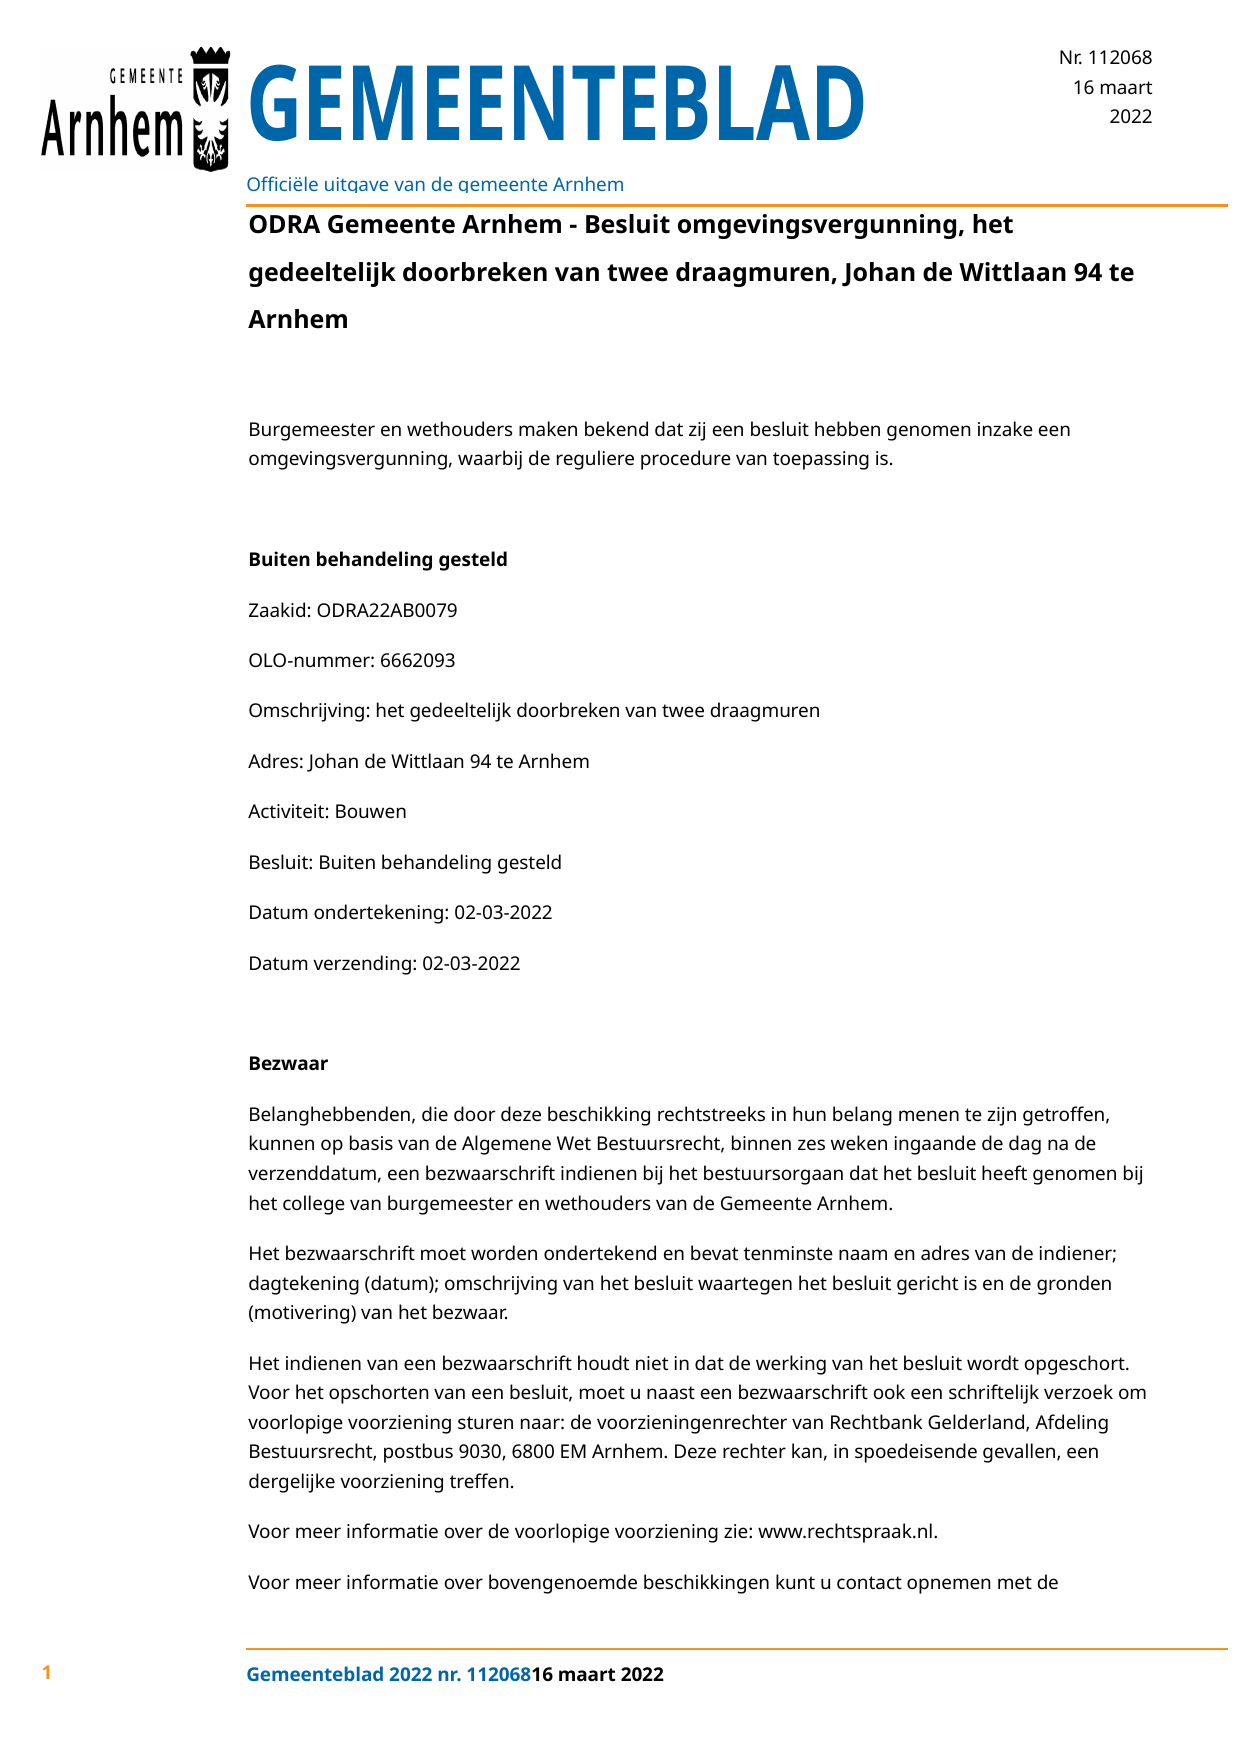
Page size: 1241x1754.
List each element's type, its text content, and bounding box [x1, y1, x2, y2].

text Buiten behandeling gesteld [248, 546, 1152, 572]
text Het bezwaarschrift moet worden ondertekend en bevat tenminste naam en adres van de indiener; dagtekening (datum); omschrijving van het besluit waartegen het besluit gericht is en de gronden (motivering) van het bezwaar. [248, 1240, 1152, 1325]
text OLO-nummer: 6662093 [248, 647, 1152, 673]
text Datum ondertekening: 02-03-2022 [248, 899, 1152, 925]
text Zaakid: ODRA22AB0079 [248, 597, 1152, 622]
text Voor meer informatie over de voorlopige voorziening zie: www.rechtspraak.nl. [248, 1518, 1152, 1544]
text Belanghebbenden, die door deze beschikking rechtstreeks in hun belang menen te zijn getroffen, kunnen op basis van de Algemene Wet Bestuursrecht, binnen zes weken ingaande de dag na de verzenddatum, een bezwaarschrift indienen bij het bestuursorgaan dat het besluit heeft genomen bij het college van burgemeester en wethouders van de Gemeente Arnhem. [248, 1101, 1152, 1215]
text Burgemeester en wethouders maken bekend dat zij een besluit hebben genomen inzake een omgevingsvergunning, waarbij de reguliere procedure van toepassing is. [248, 416, 1152, 471]
text Bezwaar [248, 1051, 1152, 1076]
text Voor meer informatie over bovengenoemde beschikkingen kunt u contact opnemen met de [248, 1569, 1152, 1594]
text ODRA Gemeente Arnhem - Besluit omgevingsvergunning, het gedeeltelijk doorbreken van twee draagmuren, Johan de Wittlaan 94 te Arnhem [248, 207, 1152, 336]
text Omschrijving: het gedeeltelijk doorbreken van twee draagmuren [248, 698, 1152, 723]
text Besluit: Buiten behandeling gesteld [248, 849, 1152, 874]
text Activiteit: Bouwen [248, 798, 1152, 824]
text Adres: Johan de Wittlaan 94 te Arnhem [248, 748, 1152, 774]
text Datum verzending: 02-03-2022 [248, 950, 1152, 975]
text Het indienen van een bezwaarschrift houdt niet in dat de werking van het besluit wordt opgeschort. Voor het opschorten van een besluit, moet u naast een bezwaarschrift ook een schriftelijk verzoek om voorlopige voorziening sturen naar: de voorzieningenrechter van Rechtbank Gelderland, Afdeling Bestuursrecht, postbus 9030, 6800 EM Arnhem. Deze rechter kan, in spoedeisende gevallen, een dergelijke voorziening treffen. [248, 1350, 1152, 1494]
picture [41, 47, 231, 172]
